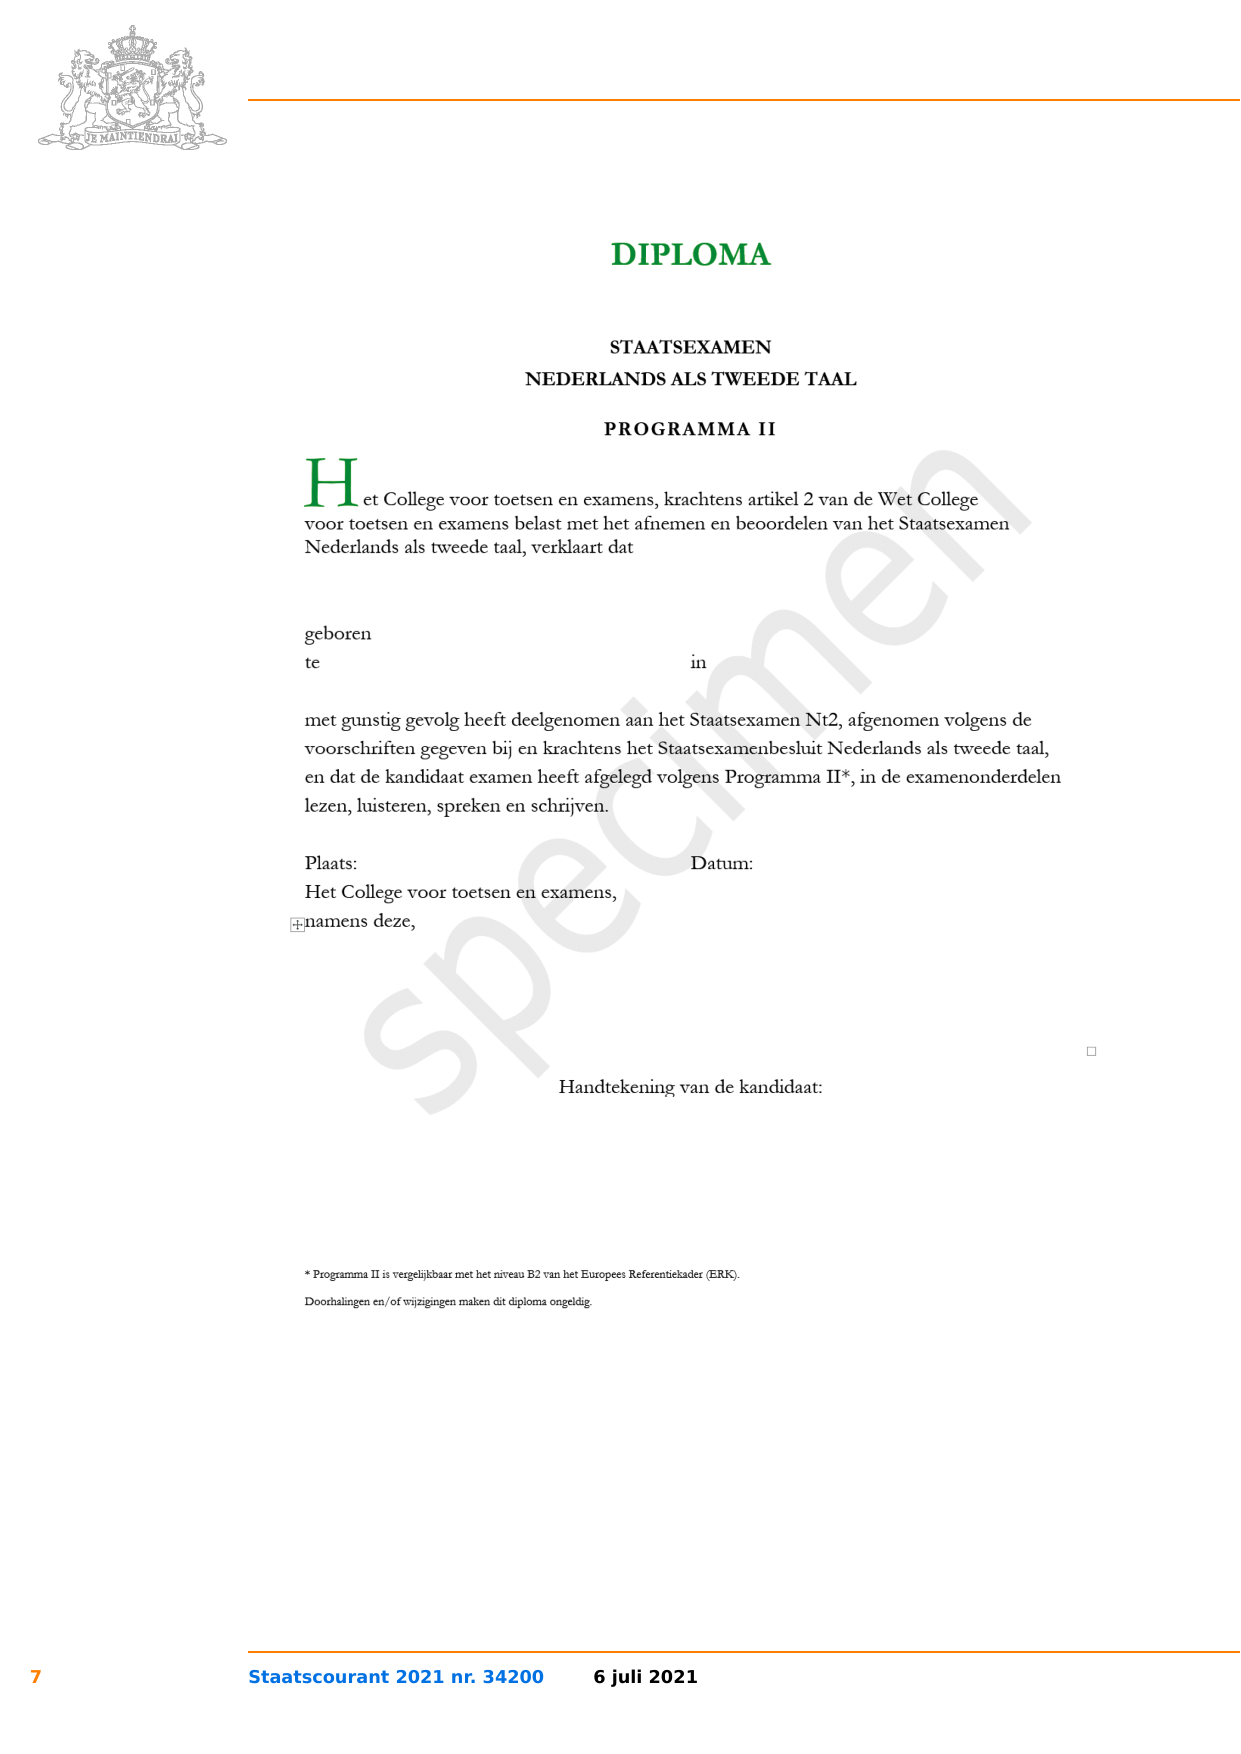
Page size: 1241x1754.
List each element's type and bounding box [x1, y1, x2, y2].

picture [248, 151, 1134, 1345]
picture [38, 25, 227, 150]
